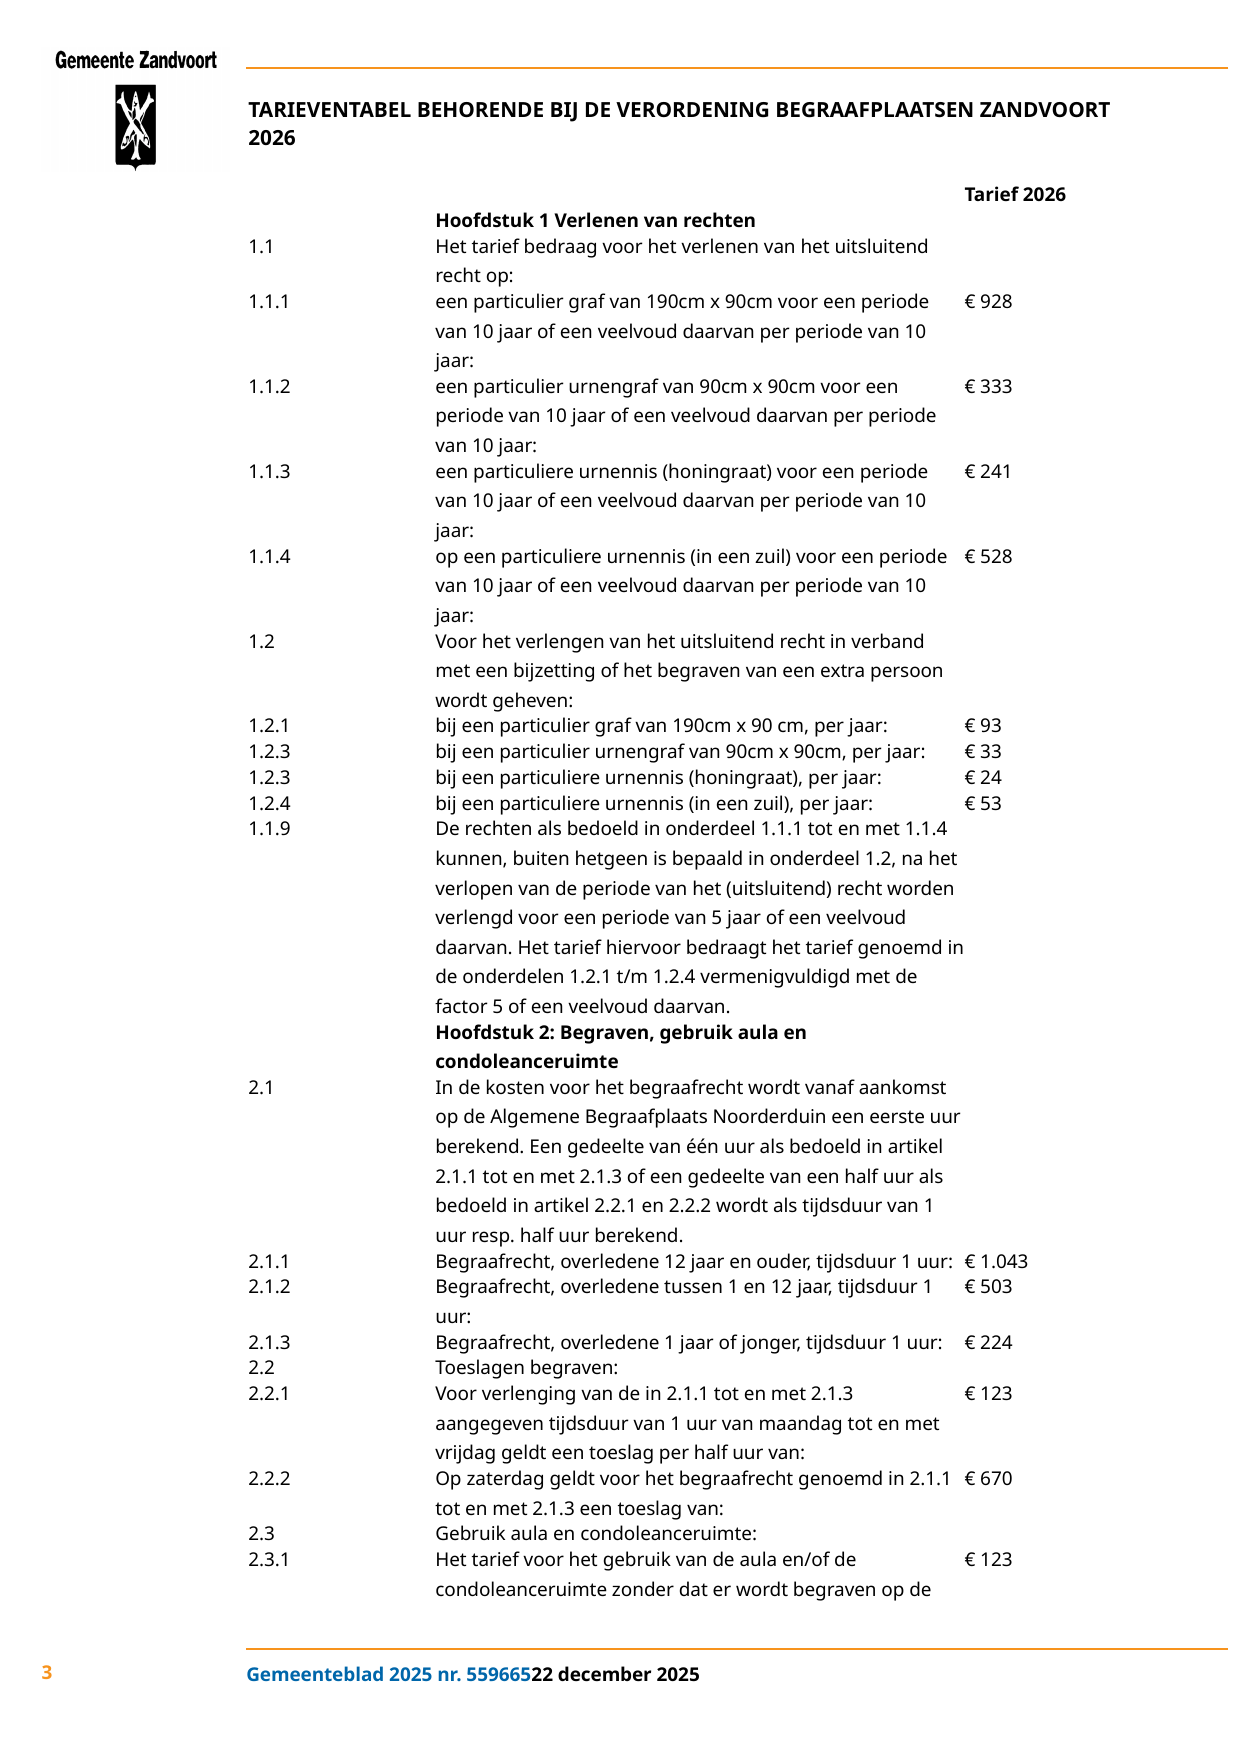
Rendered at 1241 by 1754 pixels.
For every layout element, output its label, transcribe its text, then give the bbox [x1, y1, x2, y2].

table_cell Het tarief bedraag voor het verlenen van het uitsluitend recht op: [435, 233, 964, 288]
table_cell Gebruik aula en condoleanceruimte: [435, 1521, 964, 1546]
table_cell € 333 [964, 373, 1152, 458]
table_header Tarief 2026 [964, 181, 1152, 207]
table_cell bij een particuliere urnennis (in een zuil), per jaar: [435, 790, 964, 816]
table_cell € 123 [964, 1546, 1152, 1602]
table_cell Begraafrecht, overledene 12 jaar en ouder, tijdsduur 1 uur: [435, 1248, 964, 1273]
table_cell € 24 [964, 764, 1152, 790]
table_cell 2.2.2 [248, 1465, 435, 1521]
table_cell 1.1.1 [248, 288, 435, 373]
table_cell [964, 1074, 1152, 1248]
table_cell Begraafrecht, overledene tussen 1 en 12 jaar, tijdsduur 1 uur: [435, 1274, 964, 1329]
table_cell 2.1.1 [248, 1248, 435, 1273]
table_cell € 503 [964, 1274, 1152, 1329]
table_cell € 123 [964, 1380, 1152, 1465]
table_cell Op zaterdag geldt voor het begraafrecht genoemd in 2.1.1 tot en met 2.1.3 een toeslag van: [435, 1465, 964, 1521]
table_cell De rechten als bedoeld in onderdeel 1.1.1 tot en met 1.1.4 kunnen, buiten hetgeen is bepaald in onderdeel 1.2, na het verlopen van de periode van het (uitsluitend) recht worden verlengd voor een periode van 5 jaar of een veelvoud daarvan. Het tarief hiervoor bedraagt het tarief genoemd in de onderdelen 1.2.1 t/m 1.2.4 vermenigvuldigd met de factor 5 of een veelvoud daarvan. [435, 816, 964, 1019]
table_cell Voor het verlengen van het uitsluitend recht in verband met een bijzetting of het begraven van een extra persoon wordt geheven: [435, 628, 964, 713]
table_cell 1.2.3 [248, 739, 435, 764]
table_cell € 670 [964, 1465, 1152, 1521]
table_cell een particulier graf van 190cm x 90cm voor een periode van 10 jaar of een veelvoud daarvan per periode van 10 jaar: [435, 288, 964, 373]
table_cell 2.1.2 [248, 1274, 435, 1329]
table_cell € 93 [964, 713, 1152, 738]
table_cell 1.1.4 [248, 543, 435, 628]
table_cell [964, 233, 1152, 288]
table_header [435, 181, 964, 207]
table_cell 2.3 [248, 1521, 435, 1546]
table_cell 2.1 [248, 1074, 435, 1248]
table_cell 1.2 [248, 628, 435, 713]
table_cell 2.2.1 [248, 1380, 435, 1465]
table_cell 2.1.3 [248, 1329, 435, 1354]
table_cell Het tarief voor het gebruik van de aula en/of de condoleanceruimte zonder dat er wordt begraven op de [435, 1546, 964, 1602]
table_cell 1.2.1 [248, 713, 435, 738]
table_cell Hoofdstuk 1 Verlenen van rechten [435, 207, 964, 233]
table_cell een particulier urnengraf van 90cm x 90cm voor een periode van 10 jaar of een veelvoud daarvan per periode van 10 jaar: [435, 373, 964, 458]
table_cell 1.1.2 [248, 373, 435, 458]
table_cell [964, 816, 1152, 1019]
table_cell 1.2.4 [248, 790, 435, 816]
table_cell [964, 207, 1152, 233]
table_cell € 53 [964, 790, 1152, 816]
table_cell 1.1 [248, 233, 435, 288]
table_cell [964, 1019, 1152, 1074]
table_cell [248, 207, 435, 233]
table_cell op een particuliere urnennis (in een zuil) voor een periode van 10 jaar of een veelvoud daarvan per periode van 10 jaar: [435, 543, 964, 628]
table_cell bij een particuliere urnennis (honingraat), per jaar: [435, 764, 964, 790]
table_cell bij een particulier graf van 190cm x 90 cm, per jaar: [435, 713, 964, 738]
table_header [248, 181, 435, 207]
table_cell 2.3.1 [248, 1546, 435, 1602]
table_cell 1.1.3 [248, 458, 435, 543]
table_cell € 528 [964, 543, 1152, 628]
table_cell 1.2.3 [248, 764, 435, 790]
text TARIEVENTABEL BEHORENDE BIJ DE VERORDENING BEGRAAFPLAATSEN ZANDVOORT 2026 [248, 95, 1152, 152]
table_cell € 33 [964, 739, 1152, 764]
table_cell [248, 1019, 435, 1074]
table_cell 2.2 [248, 1355, 435, 1380]
table_cell [964, 1521, 1152, 1546]
table_cell In de kosten voor het begraafrecht wordt vanaf aankomst op de Algemene Begraafplaats Noorderduin een eerste uur berekend. Een gedeelte van één uur als bedoeld in artikel 2.1.1 tot en met 2.1.3 of een gedeelte van een half uur als bedoeld in artikel 2.2.1 en 2.2.2 wordt als tijdsduur van 1 uur resp. half uur berekend. [435, 1074, 964, 1248]
table_cell [964, 1355, 1152, 1380]
table_cell bij een particulier urnengraf van 90cm x 90cm, per jaar: [435, 739, 964, 764]
table_cell Toeslagen begraven: [435, 1355, 964, 1380]
table_cell [964, 628, 1152, 713]
table_cell 1.1.9 [248, 816, 435, 1019]
table_cell Voor verlenging van de in 2.1.1 tot en met 2.1.3 aangegeven tijdsduur van 1 uur van maandag tot en met vrijdag geldt een toeslag per half uur van: [435, 1380, 964, 1465]
table_cell € 241 [964, 458, 1152, 543]
table_cell € 928 [964, 288, 1152, 373]
picture [41, 47, 231, 172]
table_cell € 1.043 [964, 1248, 1152, 1273]
table_cell Begraafrecht, overledene 1 jaar of jonger, tijdsduur 1 uur: [435, 1329, 964, 1354]
table_cell Hoofdstuk 2: Begraven, gebruik aula en condoleanceruimte [435, 1019, 964, 1074]
table_cell € 224 [964, 1329, 1152, 1354]
table_cell een particuliere urnennis (honingraat) voor een periode van 10 jaar of een veelvoud daarvan per periode van 10 jaar: [435, 458, 964, 543]
